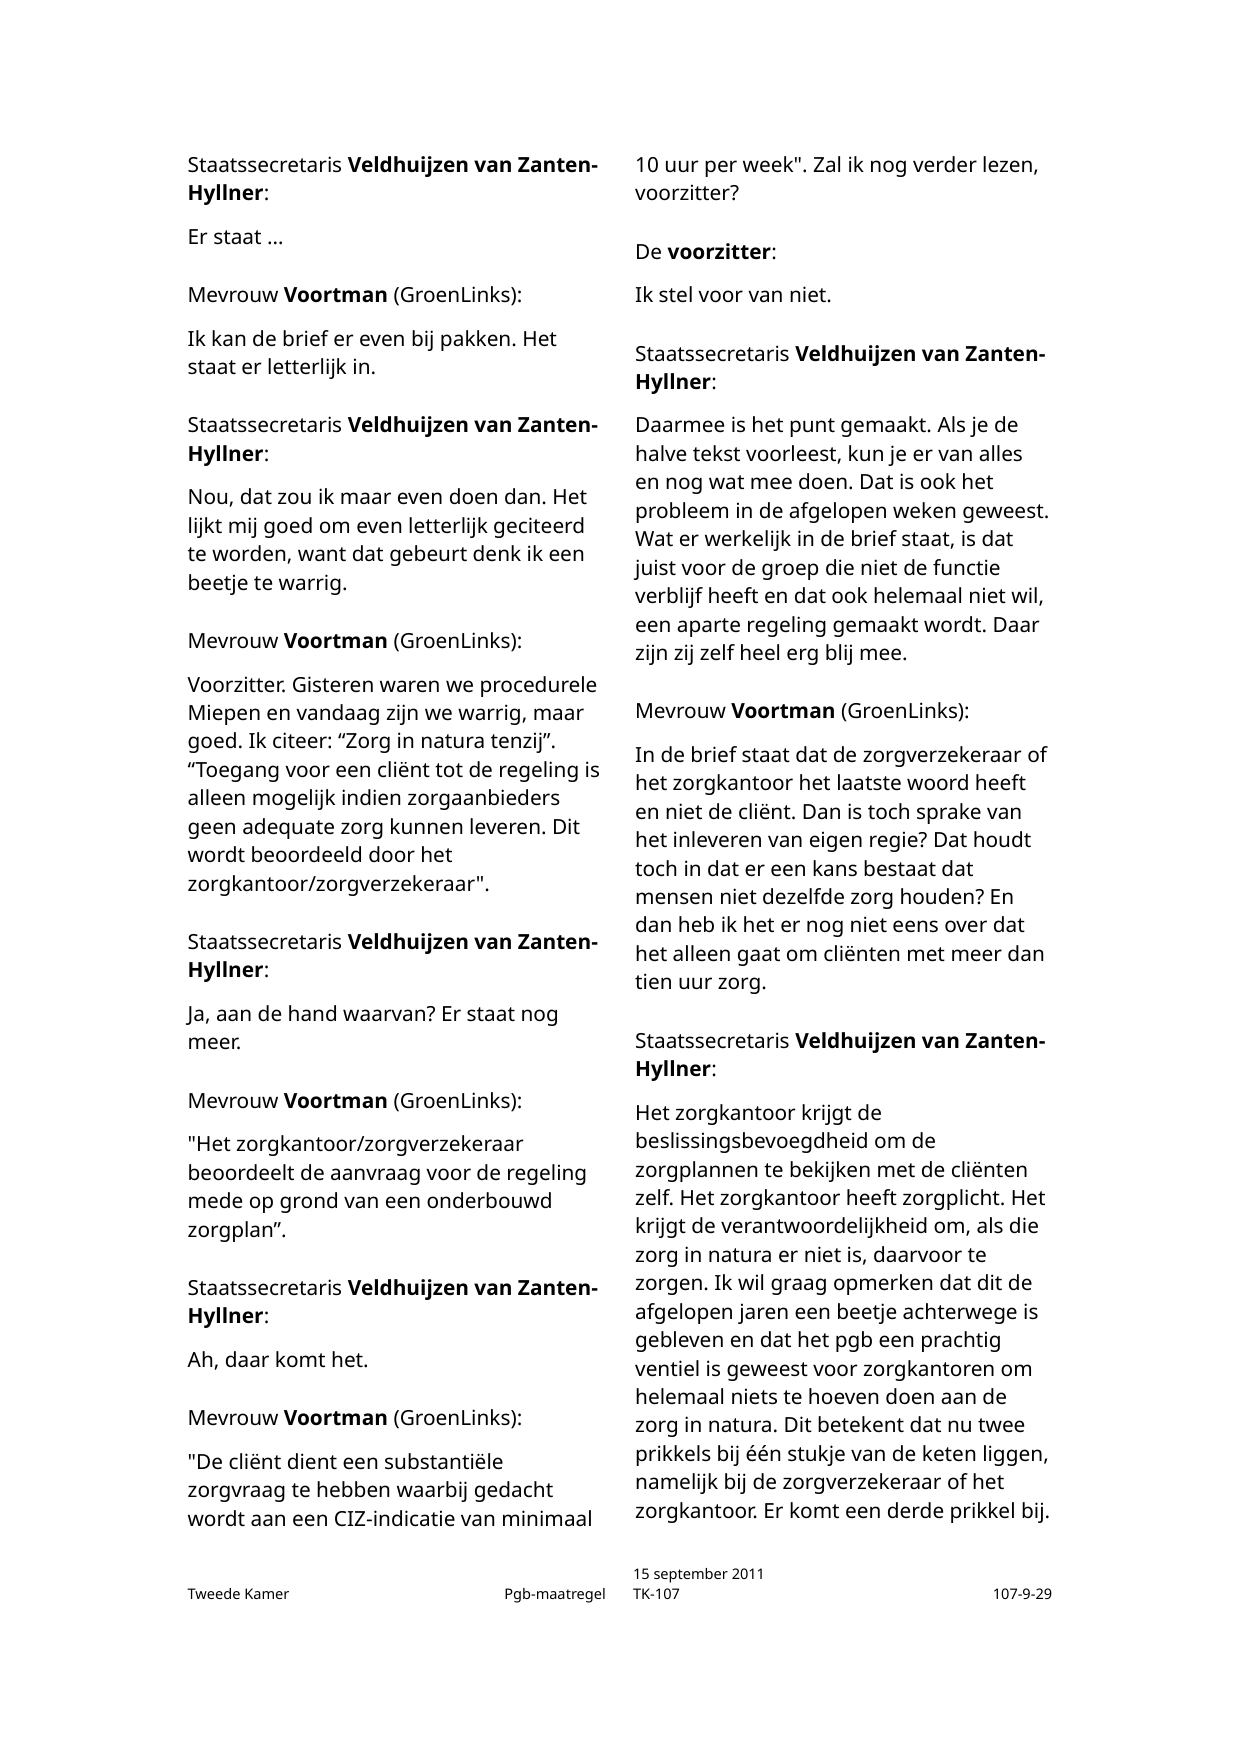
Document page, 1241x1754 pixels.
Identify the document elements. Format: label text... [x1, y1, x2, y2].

text De voorzitter: [635, 237, 1053, 265]
text Ja, aan de hand waarvan? Er staat nog meer. [187, 999, 605, 1056]
text "De cliënt dient een substantiële zorgvraag te hebben waarbij gedacht wordt aan een CIZ-indicatie van minimaal [187, 1447, 605, 1532]
text 10 uur per week". Zal ik nog verder lezen, voorzitter? [635, 150, 1053, 207]
text Nou, dat zou ik maar even doen dan. Het lijkt mij goed om even letterlijk geciteerd te worden, want dat gebeurt denk ik een beetje te warrig. [187, 482, 605, 596]
text "Het zorgkantoor/zorgverzekeraar beoordeelt de aanvraag voor de regeling mede op grond van een onderbouwd zorgplan”. [187, 1129, 605, 1243]
text Voorzitter. Gisteren waren we procedurele Miepen en vandaag zijn we warrig, maar goed. Ik citeer: “Zorg in natura tenzij”. “Toegang voor een cliënt tot de regeling is alleen mogelijk indien zorgaanbieders geen adequate zorg kunnen leveren. Dit wordt beoordeeld door het zorgkantoor/zorgverzekeraar". [187, 670, 605, 897]
text Mevrouw Voortman (GroenLinks): [187, 1403, 605, 1432]
text Het zorgkantoor krijgt de beslissingsbevoegdheid om de zorgplannen te bekijken met de cliënten zelf. Het zorgkantoor heeft zorgplicht. Het krijgt de verantwoordelijkheid om, als die zorg in natura er niet is, daarvoor te zorgen. Ik wil graag opmerken dat dit de afgelopen jaren een beetje achterwege is gebleven en dat het pgb een prachtig ventiel is geweest voor zorgkantoren om helemaal niets te hoeven doen aan de zorg in natura. Dit betekent dat nu twee prikkels bij één stukje van de keten liggen, namelijk bij de zorgverzekeraar of het zorgkantoor. Er komt een derde prikkel bij. [635, 1098, 1053, 1524]
text Er staat … [187, 222, 605, 250]
text Staatssecretaris Veldhuijzen van Zanten-Hyllner: [187, 927, 605, 984]
text Daarmee is het punt gemaakt. Als je de halve tekst voorleest, kun je er van alles en nog wat mee doen. Dat is ook het probleem in de afgelopen weken geweest. Wat er werkelijk in de brief staat, is dat juist voor de groep die niet de functie verblijf heeft en dat ook helemaal niet wil, een aparte regeling gemaakt wordt. Daar zijn zij zelf heel erg blij mee. [635, 411, 1053, 667]
text Staatssecretaris Veldhuijzen van Zanten-Hyllner: [187, 411, 605, 467]
text Staatssecretaris Veldhuijzen van Zanten-Hyllner: [635, 1026, 1053, 1083]
text Mevrouw Voortman (GroenLinks): [187, 626, 605, 655]
text Staatssecretaris Veldhuijzen van Zanten-Hyllner: [635, 339, 1053, 396]
text Ik kan de brief er even bij pakken. Het staat er letterlijk in. [187, 324, 605, 381]
text Ah, daar komt het. [187, 1345, 605, 1373]
text In de brief staat dat de zorgverzekeraar of het zorgkantoor het laatste woord heeft en niet de cliënt. Dan is toch sprake van het inleveren van eigen regie? Dat houdt toch in dat er een kans bestaat dat mensen niet dezelfde zorg houden? En dan heb ik het er nog niet eens over dat het alleen gaat om cliënten met meer dan tien uur zorg. [635, 740, 1053, 996]
text Mevrouw Voortman (GroenLinks): [187, 280, 605, 309]
text Staatssecretaris Veldhuijzen van Zanten-Hyllner: [187, 1273, 605, 1330]
text Ik stel voor van niet. [635, 280, 1053, 309]
text Mevrouw Voortman (GroenLinks): [187, 1086, 605, 1114]
text Staatssecretaris Veldhuijzen van Zanten-Hyllner: [187, 150, 605, 207]
text Mevrouw Voortman (GroenLinks): [635, 697, 1053, 725]
